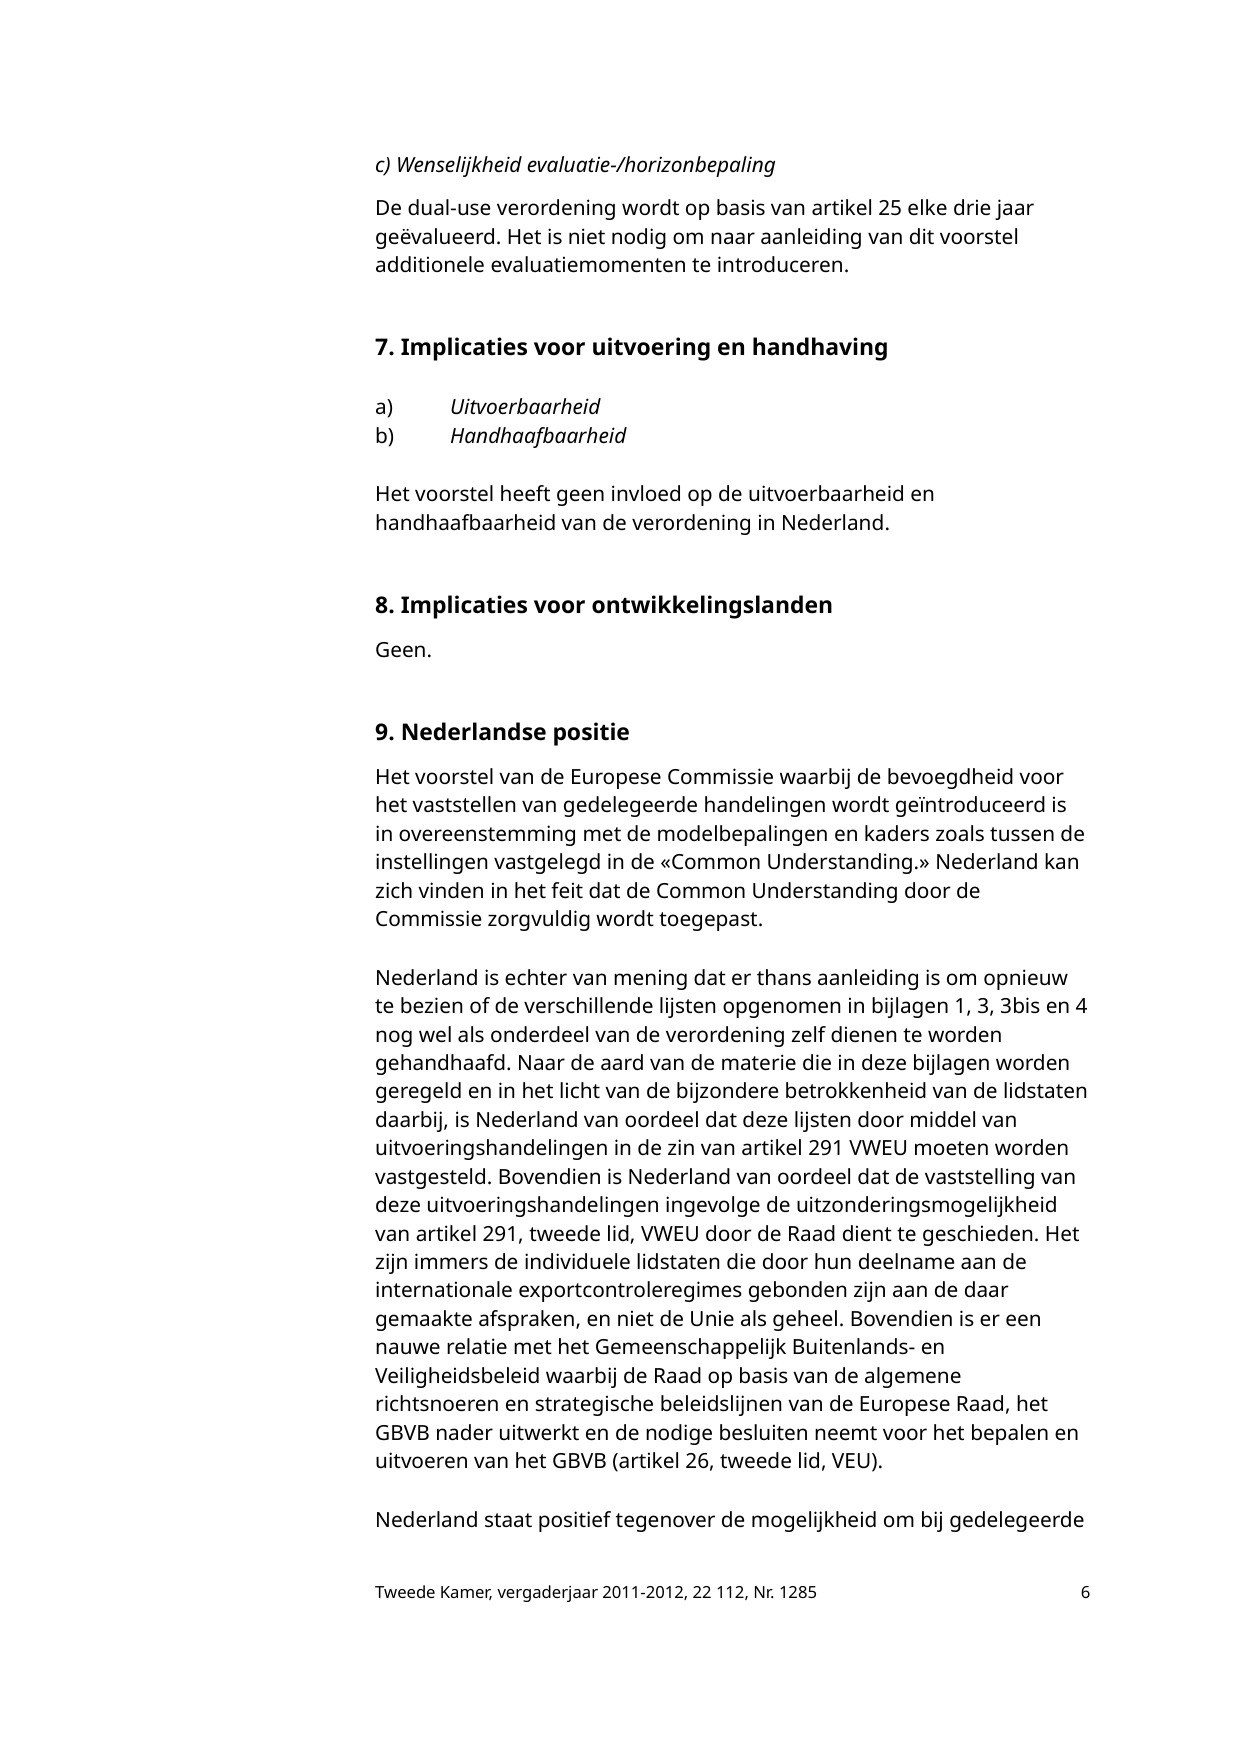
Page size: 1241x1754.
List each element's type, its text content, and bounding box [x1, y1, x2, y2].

text c) Wenselijkheid evaluatie-/horizonbepaling [375, 150, 1090, 178]
text De dual-use verordening wordt op basis van artikel 25 elke drie jaar geëvalueerd. Het is niet nodig om naar aanleiding van dit voorstel additionele evaluatiemomenten te introduceren. [375, 193, 1090, 279]
text Het voorstel van de Europese Commissie waarbij de bevoegdheid voor het vaststellen van gedelegeerde handelingen wordt geïntroduceerd is in overeenstemming met de modelbepalingen en kaders zoals tussen de instellingen vastgelegd in de «Common Understanding.» Nederland kan zich vinden in het feit dat de Common Understanding door de Commissie zorgvuldig wordt toegepast. [375, 762, 1090, 933]
text Geen. [375, 635, 1090, 663]
subtitle 8. Implicaties voor ontwikkelingslanden [375, 589, 1090, 620]
text Nederland is echter van mening dat er thans aanleiding is om opnieuw te bezien of de verschillende lijsten opgenomen in bijlagen 1, 3, 3bis en 4 nog wel als onderdeel van de verordening zelf dienen te worden gehandhaafd. Naar de aard van de materie die in deze bijlagen worden geregeld en in het licht van de bijzondere betrokkenheid van de lidstaten daarbij, is Nederland van oordeel dat deze lijsten door middel van uitvoeringshandelingen in de zin van artikel 291 VWEU moeten worden vastgesteld. Bovendien is Nederland van oordeel dat de vaststelling van deze uitvoeringshandelingen ingevolge de uitzonderingsmogelijkheid van artikel 291, tweede lid, VWEU door de Raad dient te geschieden. Het zijn immers de individuele lidstaten die door hun deelname aan de internationale exportcontroleregimes gebonden zijn aan de daar gemaakte afspraken, en niet de Unie als geheel. Bovendien is er een nauwe relatie met het Gemeenschappelijk Buitenlands- en Veiligheidsbeleid waarbij de Raad op basis van de algemene richtsnoeren en strategische beleidslijnen van de Europese Raad, het GBVB nader uitwerkt en de nodige besluiten neemt voor het bepalen en uitvoeren van het GBVB (artikel 26, tweede lid, VEU). [375, 963, 1090, 1475]
list Uitvoerbaarheid [375, 392, 1090, 421]
text Nederland staat positief tegenover de mogelijkheid om bij gedelegeerde [375, 1505, 1090, 1533]
text Het voorstel heeft geen invloed op de uitvoerbaarheid en handhaafbaarheid van de verordening in Nederland. [375, 479, 1090, 536]
list Handhaafbaarheid [375, 421, 1090, 449]
subtitle 7. Implicaties voor uitvoering en handhaving [375, 331, 1090, 362]
subtitle 9. Nederlandse positie [375, 716, 1090, 747]
